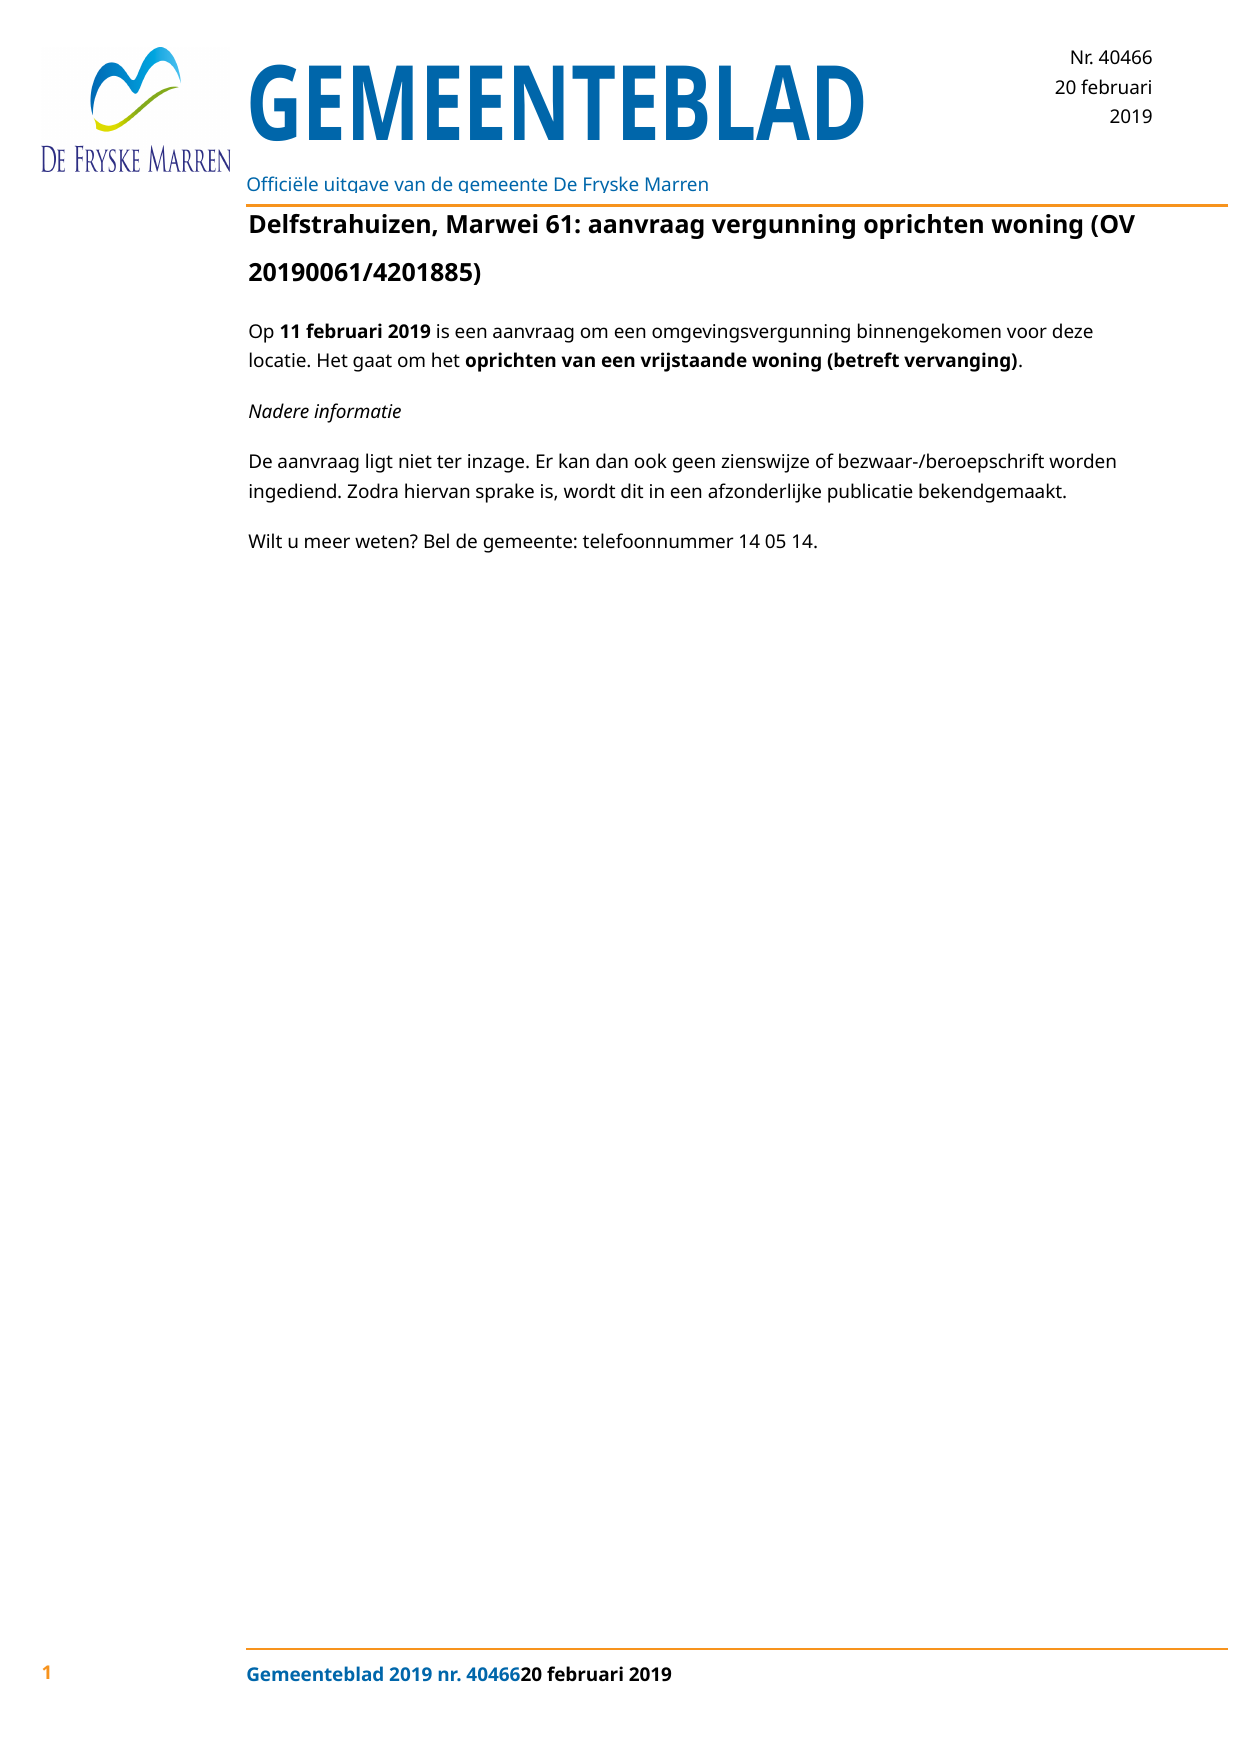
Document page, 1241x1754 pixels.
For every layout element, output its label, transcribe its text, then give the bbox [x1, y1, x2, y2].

text Wilt u meer weten? Bel de gemeente: telefoonnummer 14 05 14. [248, 528, 1152, 554]
text De aanvraag ligt niet ter inzage. Er kan dan ook geen zienswijze of bezwaar-/beroepschrift worden ingediend. Zodra hiervan sprake is, wordt dit in een afzonderlijke publicatie bekendgemaakt. [248, 448, 1152, 504]
text Op 11 februari 2019 is een aanvraag om een omgevingsvergunning binnengekomen voor deze locatie. Het gaat om het oprichten van een vrijstaande woning (betreft vervanging). [248, 318, 1152, 373]
text Nadere informatie [248, 398, 1152, 424]
picture [41, 47, 231, 172]
text Delfstrahuizen, Marwei 61: aanvraag vergunning oprichten woning (OV 20190061/4201885) [248, 207, 1152, 288]
